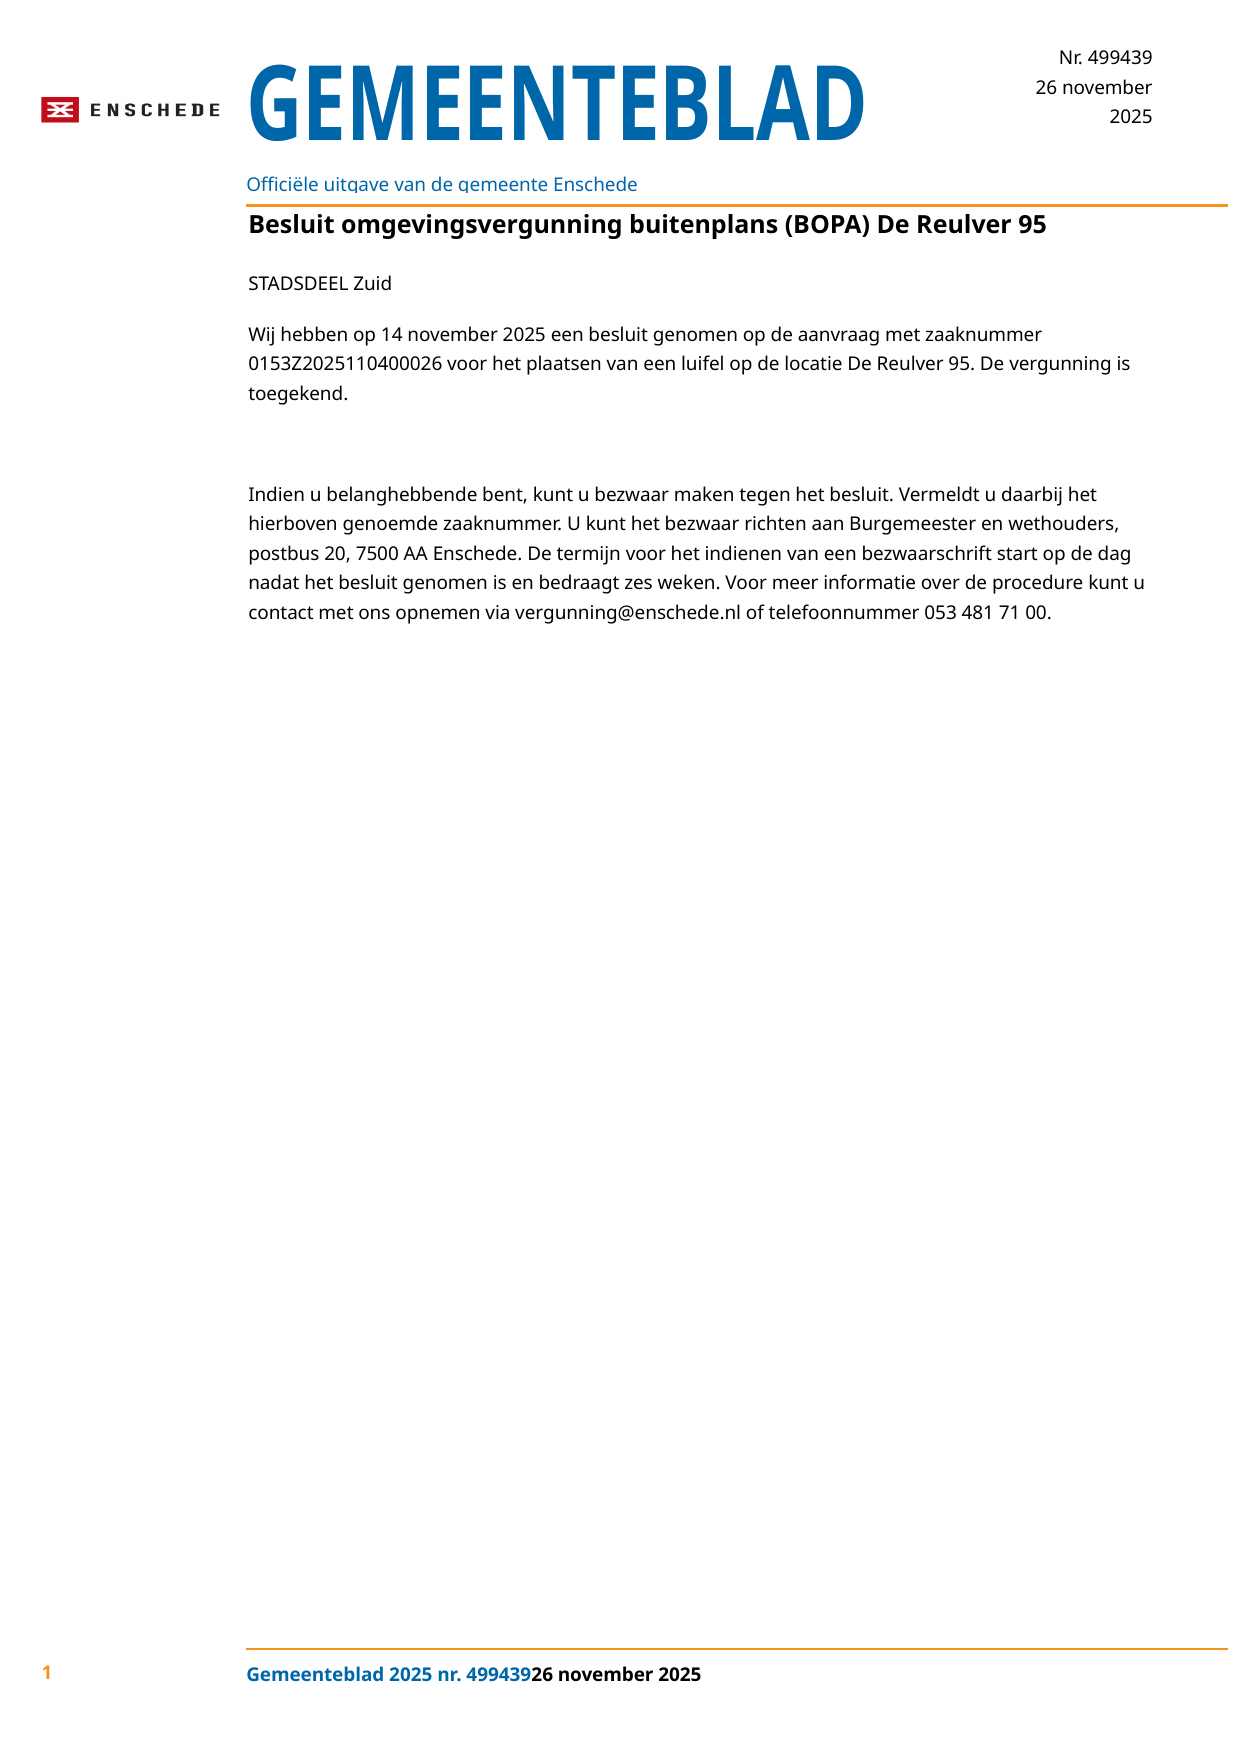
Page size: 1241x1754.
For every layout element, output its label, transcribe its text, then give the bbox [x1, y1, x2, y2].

text Besluit omgevingsvergunning buitenplans (BOPA) De Reulver 95 [248, 207, 1152, 241]
text Indien u belanghebbende bent, kunt u bezwaar maken tegen het besluit. Vermeldt u daarbij het hierboven genoemde zaaknummer. U kunt het bezwaar richten aan Burgemeester en wethouders, postbus 20, 7500 AA Enschede. De termijn voor het indienen van een bezwaarschrift start op de dag nadat het besluit genomen is en bedraagt zes weken. Voor meer informatie over de procedure kunt u contact met ons opnemen via vergunning@enschede.nl of telefoonnummer 053 481 71 00. [248, 481, 1152, 625]
picture [41, 47, 231, 172]
text Wij hebben op 14 november 2025 een besluit genomen op de aanvraag met zaaknummer 0153Z2025110400026 voor het plaatsen van een luifel op de locatie De Reulver 95. De vergunning is toegekend. [248, 321, 1152, 406]
text STADSDEEL Zuid [248, 270, 1152, 296]
